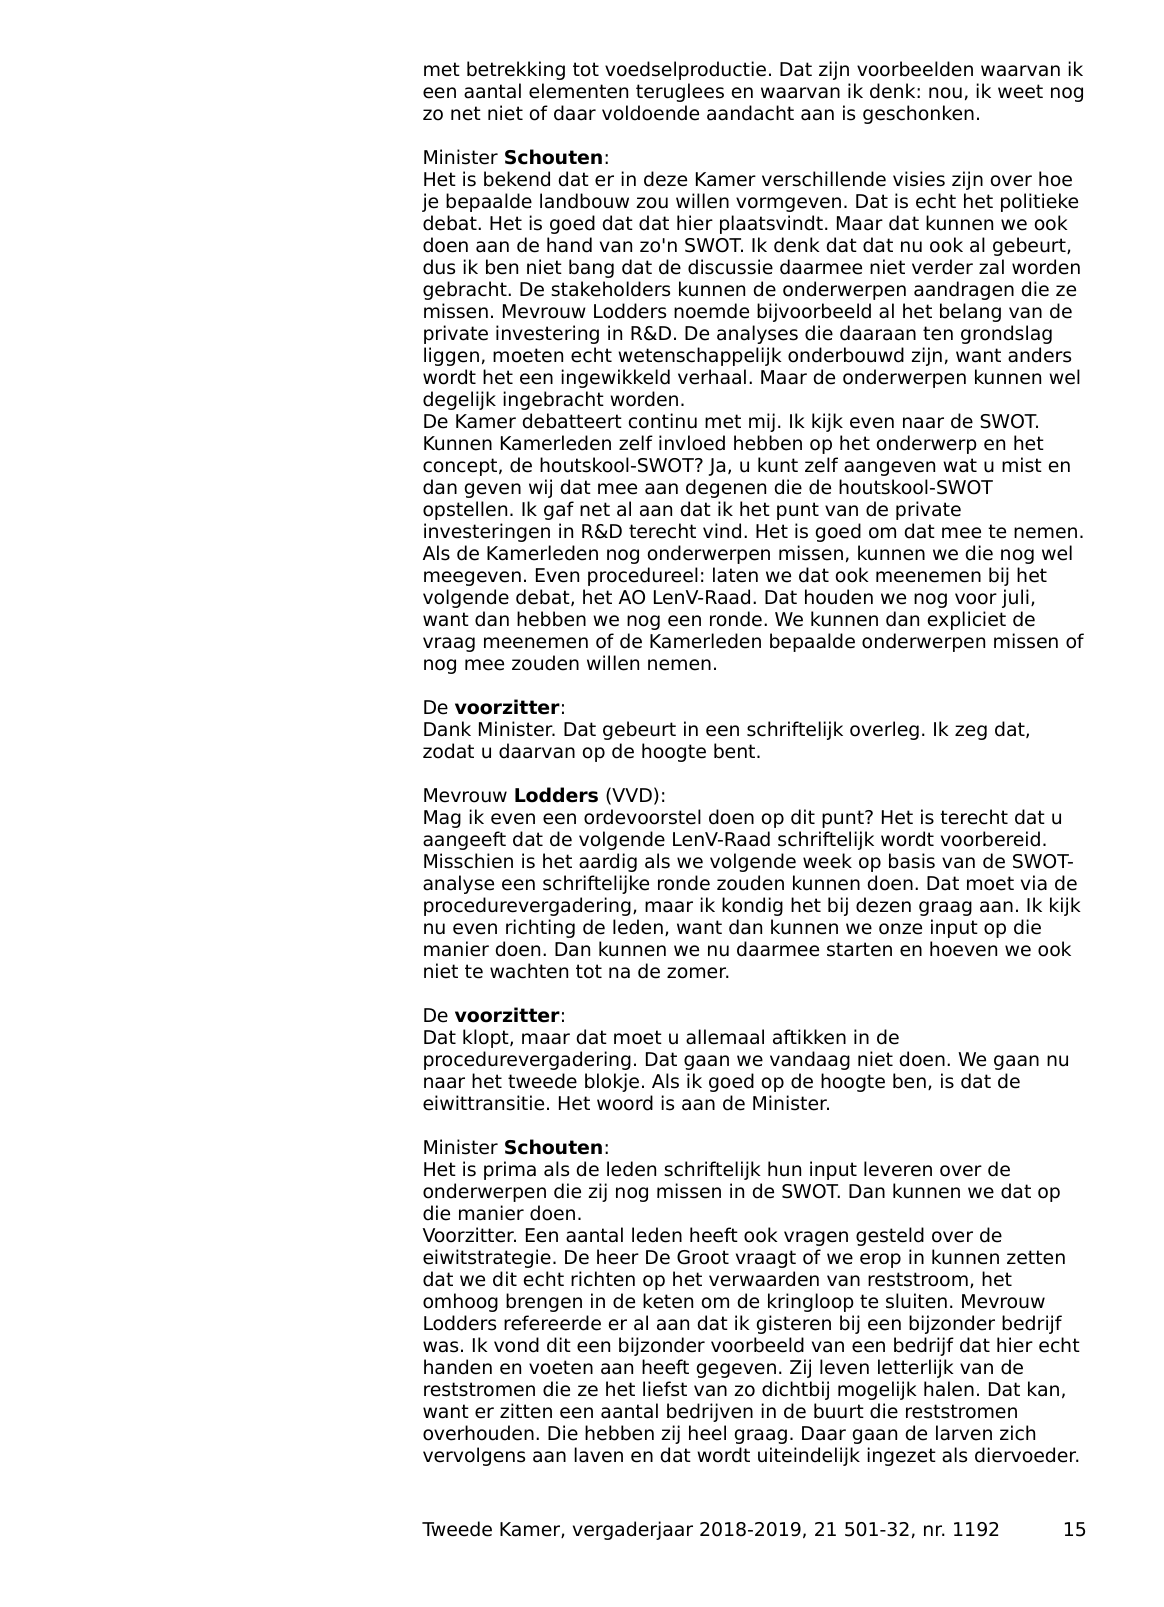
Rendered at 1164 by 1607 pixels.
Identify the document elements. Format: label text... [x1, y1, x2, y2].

text De Kamer debatteert continu met mij. Ik kijk even naar de SWOT. Kunnen Kamerleden zelf invloed hebben op het onderwerp en het concept, de houtskool-SWOT? Ja, u kunt zelf aangeven wat u mist en dan geven wij dat mee aan degenen die de houtskool-SWOT opstellen. Ik gaf net al aan dat ik het punt van de private investeringen in R&D terecht vind. Het is goed om dat mee te nemen. Als de Kamerleden nog onderwerpen missen, kunnen we die nog wel meegeven. Even procedureel: laten we dat ook meenemen bij het volgende debat, het AO LenV-Raad. Dat houden we nog voor juli, want dan hebben we nog een ronde. We kunnen dan expliciet de vraag meenemen of de Kamerleden bepaalde onderwerpen missen of nog mee zouden willen nemen. [422, 411, 1087, 675]
text met betrekking tot voedselproductie. Dat zijn voorbeelden waarvan ik een aantal elementen teruglees en waarvan ik denk: nou, ik weet nog zo net niet of daar voldoende aandacht aan is geschonken. [422, 59, 1087, 125]
text Mevrouw Lodders (VVD): [422, 785, 1087, 807]
text Minister Schouten: [422, 1137, 1087, 1159]
text Dat klopt, maar dat moet u allemaal aftikken in de procedurevergadering. Dat gaan we vandaag niet doen. We gaan nu naar het tweede blokje. Als ik goed op de hoogte ben, is dat de eiwittransitie. Het woord is aan de Minister. [422, 1027, 1087, 1115]
text Dank Minister. Dat gebeurt in een schriftelijk overleg. Ik zeg dat, zodat u daarvan op de hoogte bent. [422, 719, 1087, 763]
text Voorzitter. Een aantal leden heeft ook vragen gesteld over de eiwitstrategie. De heer De Groot vraagt of we erop in kunnen zetten dat we dit echt richten op het verwaarden van reststroom, het omhoog brengen in de keten om de kringloop te sluiten. Mevrouw Lodders refereerde er al aan dat ik gisteren bij een bijzonder bedrijf was. Ik vond dit een bijzonder voorbeeld van een bedrijf dat hier echt handen en voeten aan heeft gegeven. Zij leven letterlijk van de reststromen die ze het liefst van zo dichtbij mogelijk halen. Dat kan, want er zitten een aantal bedrijven in de buurt die reststromen overhouden. Die hebben zij heel graag. Daar gaan de larven zich vervolgens aan laven en dat wordt uiteindelijk ingezet als diervoeder. [422, 1225, 1087, 1467]
text De voorzitter: [422, 697, 1087, 719]
text Minister Schouten: [422, 147, 1087, 169]
text Het is prima als de leden schriftelijk hun input leveren over de onderwerpen die zij nog missen in de SWOT. Dan kunnen we dat op die manier doen. [422, 1159, 1087, 1225]
text De voorzitter: [422, 1005, 1087, 1027]
text Het is bekend dat er in deze Kamer verschillende visies zijn over hoe je bepaalde landbouw zou willen vormgeven. Dat is echt het politieke debat. Het is goed dat dat hier plaatsvindt. Maar dat kunnen we ook doen aan de hand van zo'n SWOT. Ik denk dat dat nu ook al gebeurt, dus ik ben niet bang dat de discussie daarmee niet verder zal worden gebracht. De stakeholders kunnen de onderwerpen aandragen die ze missen. Mevrouw Lodders noemde bijvoorbeeld al het belang van de private investering in R&D. De analyses die daaraan ten grondslag liggen, moeten echt wetenschappelijk onderbouwd zijn, want anders wordt het een ingewikkeld verhaal. Maar de onderwerpen kunnen wel degelijk ingebracht worden. [422, 169, 1087, 411]
text Mag ik even een ordevoorstel doen op dit punt? Het is terecht dat u aangeeft dat de volgende LenV-Raad schriftelijk wordt voorbereid. Misschien is het aardig als we volgende week op basis van de SWOT-analyse een schriftelijke ronde zouden kunnen doen. Dat moet via de procedurevergadering, maar ik kondig het bij dezen graag aan. Ik kijk nu even richting de leden, want dan kunnen we onze input op die manier doen. Dan kunnen we nu daarmee starten en hoeven we ook niet te wachten tot na de zomer. [422, 807, 1087, 983]
